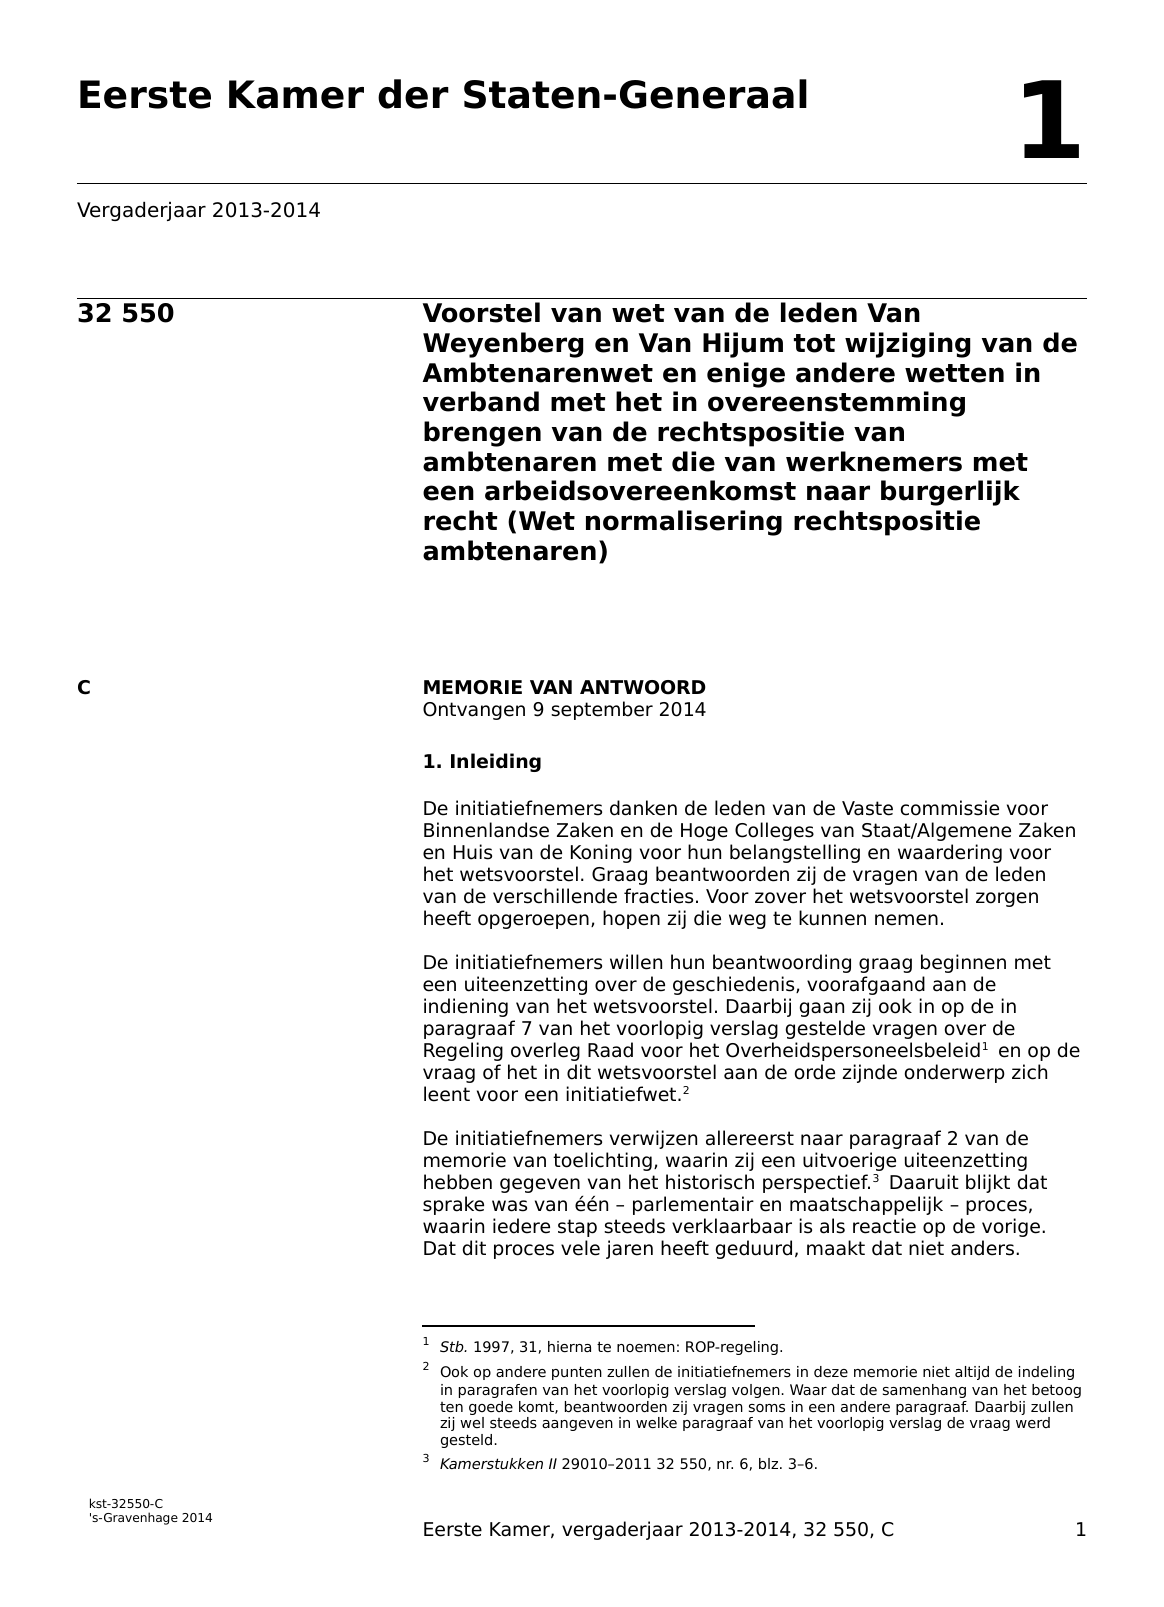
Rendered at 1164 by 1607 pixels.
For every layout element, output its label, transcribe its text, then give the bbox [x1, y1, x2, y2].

text Kamerstukken II 29010–2011 32 550, nr. 6, blz. 3–6. [422, 1452, 1087, 1474]
text 's-Gravenhage 2014 [88, 1511, 323, 1525]
subtitle C MEMORIE VAN ANTWOORD [77, 677, 1087, 699]
text Stb. 1997, 31, hierna te noemen: ROP-regeling. [422, 1335, 1087, 1357]
text kst-32550-C [88, 1497, 323, 1511]
subtitle 1. Inleiding [422, 751, 1087, 773]
text De initiatiefnemers danken de leden van de Vaste commissie voor Binnenlandse Zaken en de Hoge Colleges van Staat/Algemene Zaken en Huis van de Koning voor hun belangstelling en waardering voor het wetsvoorstel. Graag beantwoorden zij de vragen van de leden van de verschillende fracties. Voor zover het wetsvoorstel zorgen heeft opgeroepen, hopen zij die weg te kunnen nemen. [422, 798, 1087, 930]
table_header Eerste Kamer der Staten-Generaal [77, 59, 886, 183]
subtitle 32 550 Voorstel van wet van de leden Van Weyenberg en Van Hijum tot wijziging van de Ambtenarenwet en enige andere wetten in verband met het in overeenstemming brengen van de rechtspositie van ambtenaren met die van werknemers met een arbeidsovereenkomst naar burgerlijk recht (Wet normalisering rechtspositie ambtenaren) [77, 299, 1087, 566]
table_cell Vergaderjaar 2013-2014 [77, 184, 1087, 298]
table_header 1 [886, 59, 1087, 183]
text De initiatiefnemers verwijzen allereerst naar paragraaf 2 van de memorie van toelichting, waarin zij een uitvoerige uiteenzetting hebben gegeven van het historisch perspectief. Daaruit blijkt dat sprake was van één – parlementair en maatschappelijk – proces, waarin iedere stap steeds verklaarbaar is als reactie op de vorige. Dat dit proces vele jaren heeft geduurd, maakt dat niet anders. [422, 1128, 1087, 1260]
text Ook op andere punten zullen de initiatiefnemers in deze memorie niet altijd de indeling in paragrafen van het voorlopig verslag volgen. Waar dat de samenhang van het betoog ten goede komt, beantwoorden zij vragen soms in een andere paragraaf. Daarbij zullen zij wel steeds aangeven in welke paragraaf van het voorlopig verslag de vraag werd gesteld. [422, 1360, 1087, 1449]
text De initiatiefnemers willen hun beantwoording graag beginnen met een uiteenzetting over de geschiedenis, voorafgaand aan de indiening van het wetsvoorstel. Daarbij gaan zij ook in op de in paragraaf 7 van het voorlopig verslag gestelde vragen over de Regeling overleg Raad voor het Overheidspersoneelsbeleid en op de vraag of het in dit wetsvoorstel aan de orde zijnde onderwerp zich leent voor een initiatiefwet. [422, 952, 1087, 1106]
text Ontvangen 9 september 2014 [422, 699, 1087, 721]
